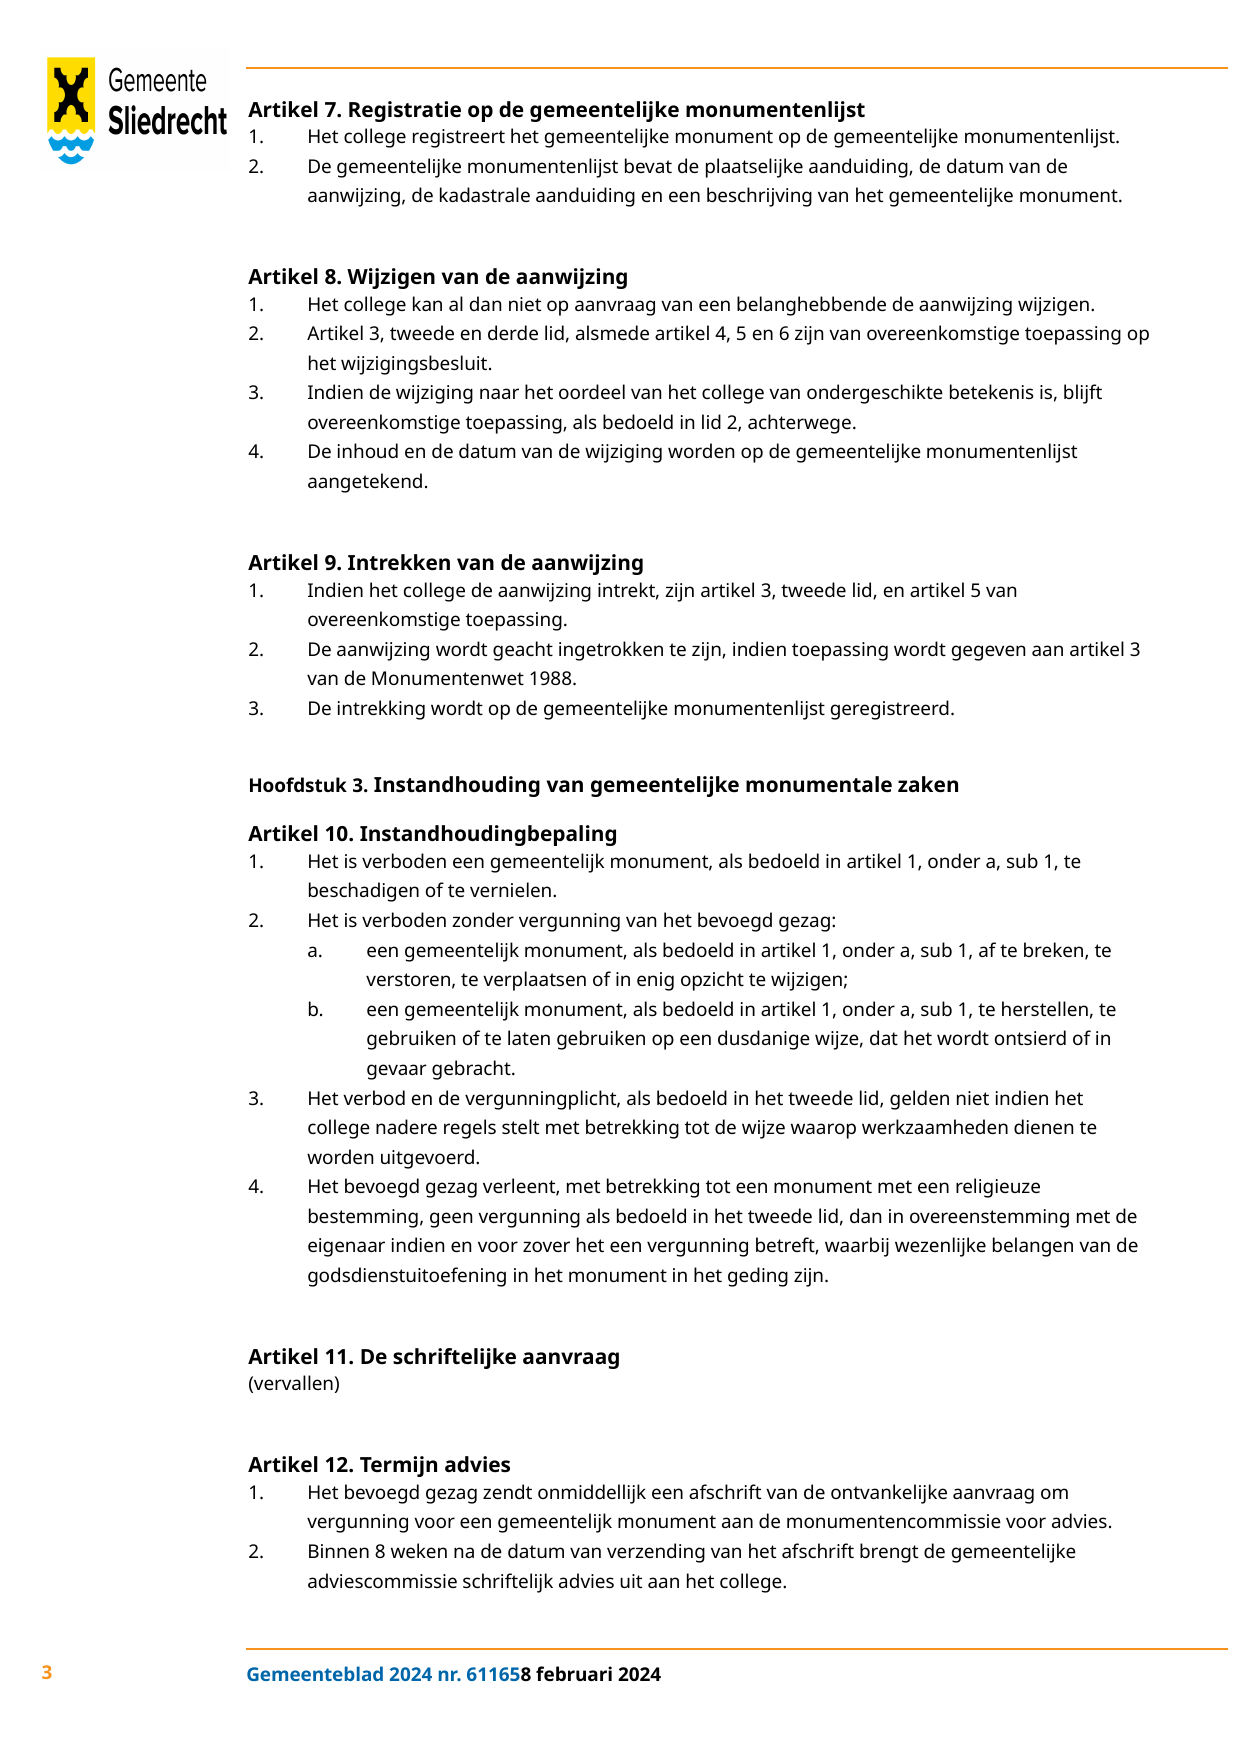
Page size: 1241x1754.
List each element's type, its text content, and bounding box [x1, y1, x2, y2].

list een gemeentelijk monument, als bedoeld in artikel 1, onder a, sub 1, af te breken, te verstoren, te verplaatsen of in enig opzicht te wijzigen; [307, 937, 1152, 992]
list Het verbod en de vergunningplicht, als bedoeld in het tweede lid, gelden niet indien het college nadere regels stelt met betrekking tot de wijze waarop werkzaamheden dienen te worden uitgevoerd. [248, 1085, 1152, 1169]
list De gemeentelijke monumentenlijst bevat de plaatselijke aanduiding, de datum van de aanwijzing, de kadastrale aanduiding en een beschrijving van het gemeentelijke monument. [248, 153, 1152, 208]
text Artikel 11. De schriftelijke aanvraag [248, 1342, 1152, 1371]
list De inhoud en de datum van de wijziging worden op de gemeentelijke monumentenlijst aangetekend. [248, 439, 1152, 494]
text Artikel 7. Registratie op de gemeentelijke monumentenlijst [248, 95, 1152, 123]
list De aanwijzing wordt geacht ingetrokken te zijn, indien toepassing wordt gegeven aan artikel 3 van de Monumentenwet 1988. [248, 636, 1152, 691]
list Het bevoegd gezag zendt onmiddellijk een afschrift van de ontvankelijke aanvraag om vergunning voor een gemeentelijk monument aan de monumentencommissie voor advies. [248, 1479, 1152, 1534]
list Het is verboden zonder vergunning van het bevoegd gezag: [248, 907, 1152, 933]
text Artikel 10. Instandhoudingbepaling [248, 819, 1152, 848]
list Artikel 3, tweede en derde lid, alsmede artikel 4, 5 en 6 zijn van overeenkomstige toepassing op het wijzigingsbesluit. [248, 320, 1152, 376]
list Het college kan al dan niet op aanvraag van een belanghebbende de aanwijzing wijzigen. [248, 291, 1152, 317]
list Het college registreert het gemeentelijke monument op de gemeentelijke monumentenlijst. [248, 123, 1152, 149]
text Artikel 9. Intrekken van de aanwijzing [248, 548, 1152, 577]
picture [41, 47, 231, 172]
list Indien de wijziging naar het oordeel van het college van ondergeschikte betekenis is, blijft overeenkomstige toepassing, als bedoeld in lid 2, achterwege. [248, 379, 1152, 435]
text Hoofdstuk 3. Instandhouding van gemeentelijke monumentale zaken [248, 770, 1152, 799]
list Binnen 8 weken na de datum van verzending van het afschrift brengt de gemeentelijke adviescommissie schriftelijk advies uit aan het college. [248, 1538, 1152, 1593]
list een gemeentelijk monument, als bedoeld in artikel 1, onder a, sub 1, te herstellen, te gebruiken of te laten gebruiken op een dusdanige wijze, dat het wordt ontsierd of in gevaar gebracht. [307, 996, 1152, 1081]
list Het bevoegd gezag verleent, met betrekking tot een monument met een religieuze bestemming, geen vergunning als bedoeld in het tweede lid, dan in overeenstemming met de eigenaar indien en voor zover het een vergunning betreft, waarbij wezenlijke belangen van de godsdienstuitoefening in het monument in het geding zijn. [248, 1173, 1152, 1288]
list De intrekking wordt op de gemeentelijke monumentenlijst geregistreerd. [248, 695, 1152, 721]
text Artikel 8. Wijzigen van de aanwijzing [248, 262, 1152, 291]
text Artikel 12. Termijn advies [248, 1451, 1152, 1479]
list Indien het college de aanwijzing intrekt, zijn artikel 3, tweede lid, en artikel 5 van overeenkomstige toepassing. [248, 577, 1152, 632]
list Het is verboden een gemeentelijk monument, als bedoeld in artikel 1, onder a, sub 1, te beschadigen of te vernielen. [248, 848, 1152, 903]
text (vervallen) [248, 1371, 1152, 1396]
